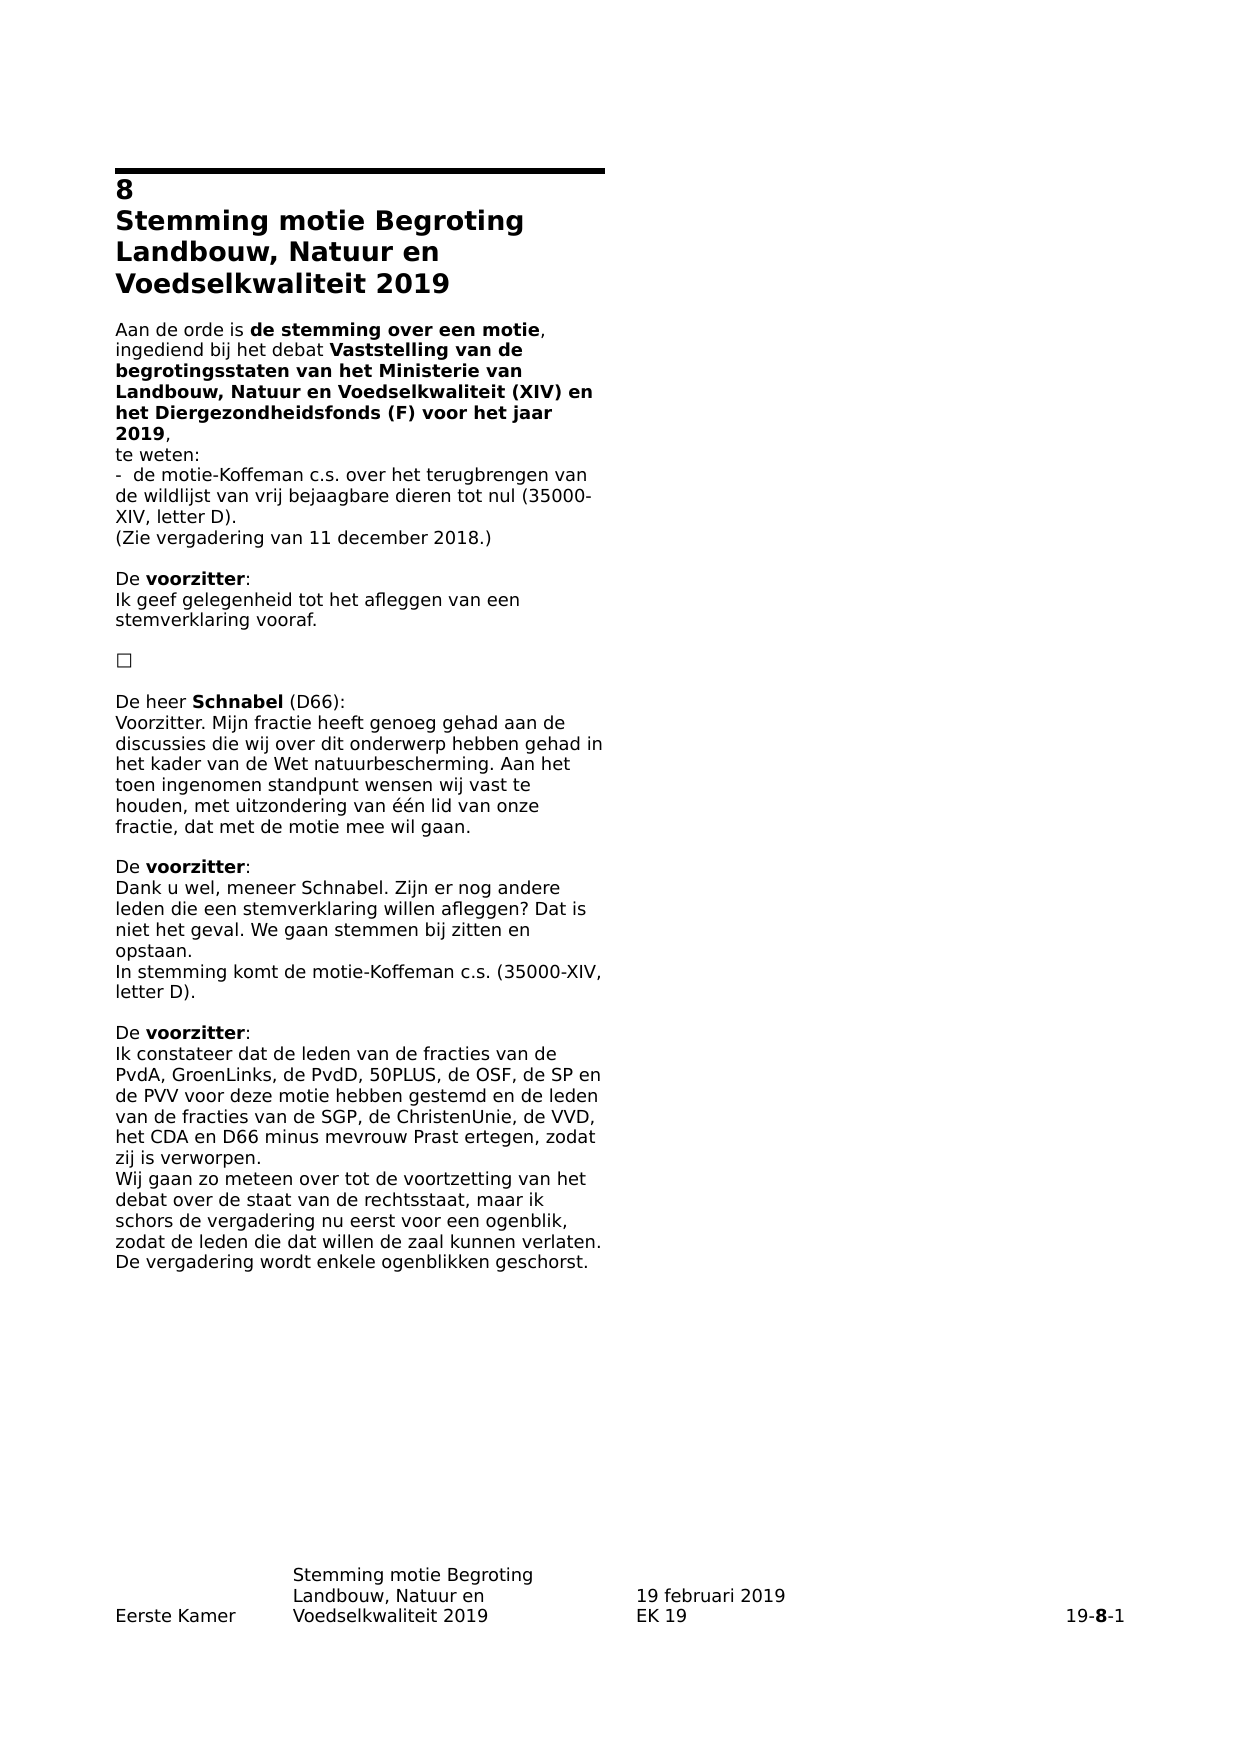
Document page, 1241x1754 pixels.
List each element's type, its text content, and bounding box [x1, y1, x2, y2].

text De voorzitter: [115, 568, 605, 589]
title 8 Stemming motie Begroting Landbouw, Natuur en Voedselkwaliteit 2019 [115, 174, 605, 299]
text te weten: [115, 444, 605, 465]
text Voorzitter. Mijn fractie heeft genoeg gehad aan de discussies die wij over dit onderwerp hebben gehad in het kader van de Wet natuurbescherming. Aan het toen ingenomen standpunt wensen wij vast te houden, met uitzondering van één lid van onze fractie, dat met de motie mee wil gaan. [115, 712, 605, 837]
text Ik constateer dat de leden van de fracties van de PvdA, GroenLinks, de PvdD, 50PLUS, de OSF, de SP en de PVV voor deze motie hebben gestemd en de leden van de fracties van de SGP, de ChristenUnie, de VVD, het CDA en D66 minus mevrouw Prast ertegen, zodat zij is verworpen. [115, 1044, 605, 1169]
text Wij gaan zo meteen over tot de voortzetting van het debat over de staat van de rechtsstaat, maar ik schors de vergadering nu eerst voor een ogenblik, zodat de leden die dat willen de zaal kunnen verlaten. [115, 1169, 605, 1252]
text De heer Schnabel (D66): [115, 692, 605, 712]
text Dank u wel, meneer Schnabel. Zijn er nog andere leden die een stemverklaring willen afleggen? Dat is niet het geval. We gaan stemmen bij zitten en opstaan. [115, 878, 605, 961]
text De vergadering wordt enkele ogenblikken geschorst. [115, 1252, 605, 1273]
list de motie-Koffeman c.s. over het terugbrengen van de wildlijst van vrij bejaagbare dieren tot nul (35000-XIV, letter D). [115, 465, 605, 528]
text Aan de orde is de stemming over een motie, ingediend bij het debat Vaststelling van de begrotingsstaten van het Ministerie van Landbouw, Natuur en Voedselkwaliteit (XIV) en het Diergezondheidsfonds (F) voor het jaar 2019, [115, 319, 605, 444]
text In stemming komt de motie-Koffeman c.s. (35000-XIV, letter D). [115, 961, 605, 1003]
text De voorzitter: [115, 1023, 605, 1044]
text De voorzitter: [115, 857, 605, 878]
text (Zie vergadering van 11 december 2018.) [115, 528, 605, 548]
text Ik geef gelegenheid tot het afleggen van een stemverklaring vooraf. [115, 589, 605, 631]
text ⬜ [115, 651, 605, 672]
